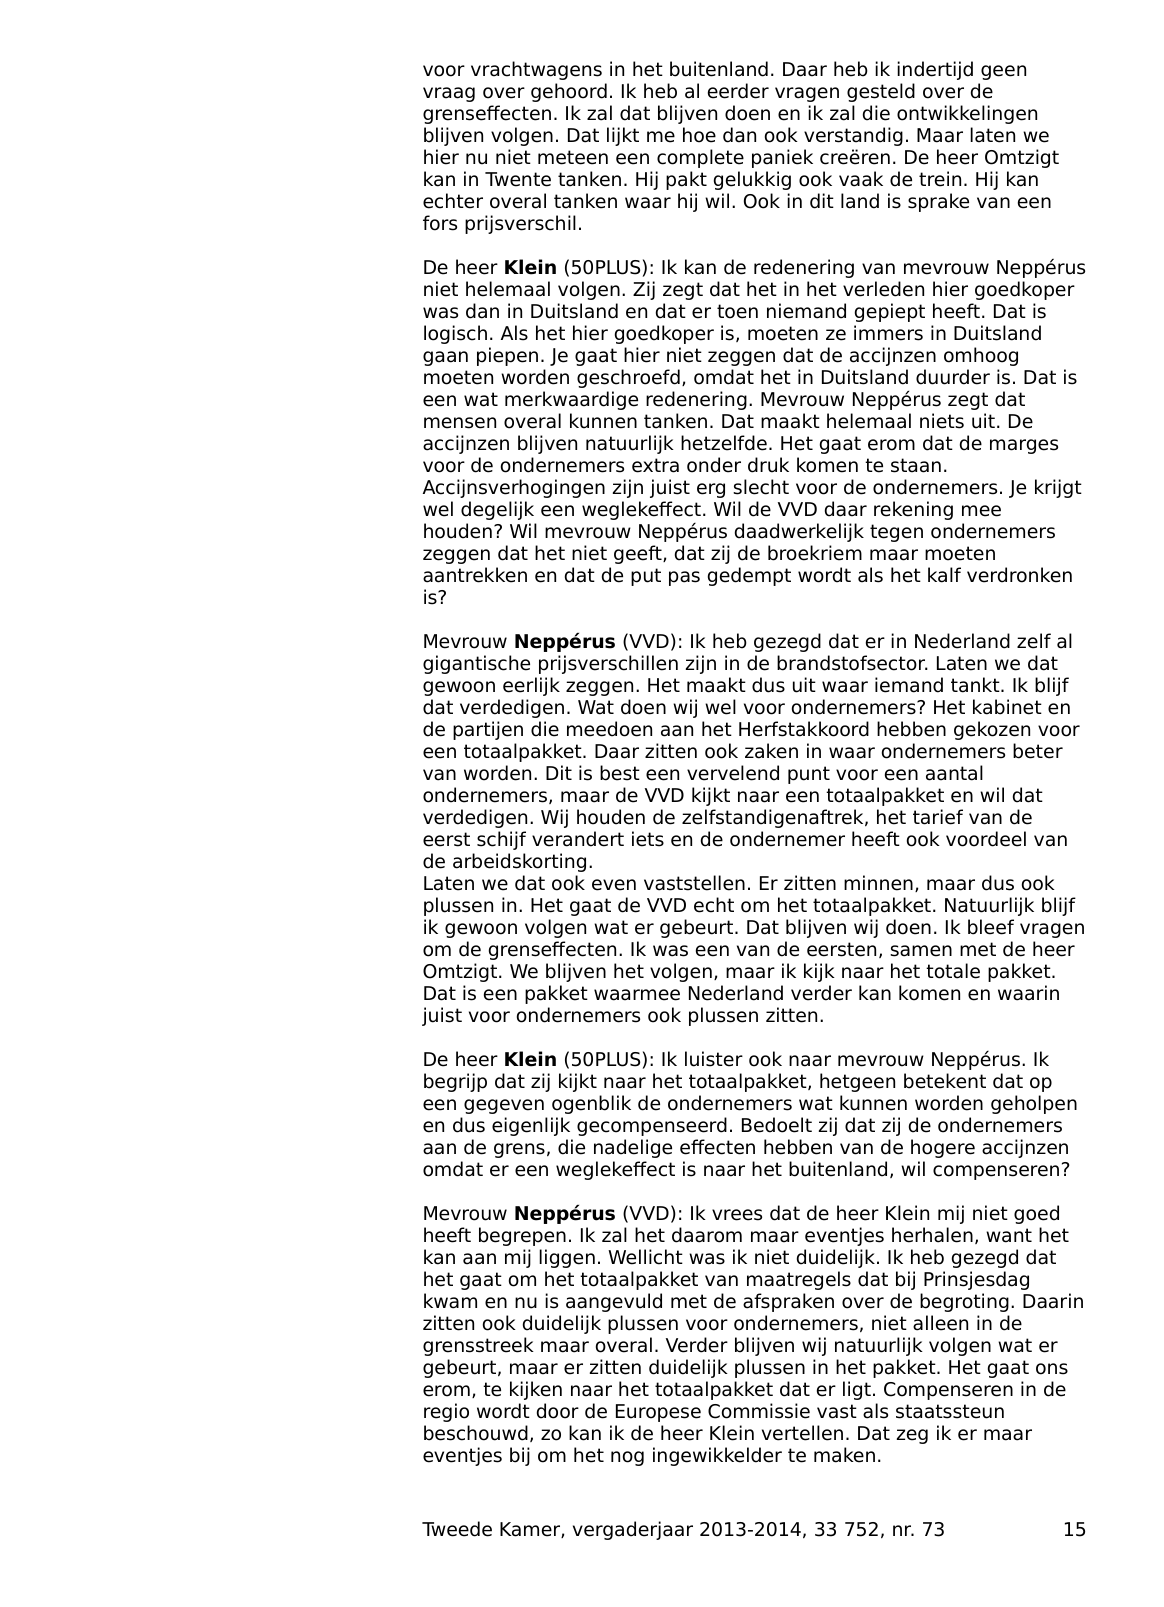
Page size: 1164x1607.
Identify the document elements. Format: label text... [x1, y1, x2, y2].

text voor vrachtwagens in het buitenland. Daar heb ik indertijd geen vraag over gehoord. Ik heb al eerder vragen gesteld over de grenseffecten. Ik zal dat blijven doen en ik zal die ontwikkelingen blijven volgen. Dat lijkt me hoe dan ook verstandig. Maar laten we hier nu niet meteen een complete paniek creëren. De heer Omtzigt kan in Twente tanken. Hij pakt gelukkig ook vaak de trein. Hij kan echter overal tanken waar hij wil. Ook in dit land is sprake van een fors prijsverschil. [422, 59, 1087, 235]
text Laten we dat ook even vaststellen. Er zitten minnen, maar dus ook plussen in. Het gaat de VVD echt om het totaalpakket. Natuurlijk blijf ik gewoon volgen wat er gebeurt. Dat blijven wij doen. Ik bleef vragen om de grenseffecten. Ik was een van de eersten, samen met de heer Omtzigt. We blijven het volgen, maar ik kijk naar het totale pakket. Dat is een pakket waarmee Nederland verder kan komen en waarin juist voor ondernemers ook plussen zitten. [422, 873, 1087, 1027]
text Mevrouw Neppérus (VVD): Ik heb gezegd dat er in Nederland zelf al gigantische prijsverschillen zijn in de brandstofsector. Laten we dat gewoon eerlijk zeggen. Het maakt dus uit waar iemand tankt. Ik blijf dat verdedigen. Wat doen wij wel voor ondernemers? Het kabinet en de partijen die meedoen aan het Herfstakkoord hebben gekozen voor een totaalpakket. Daar zitten ook zaken in waar ondernemers beter van worden. Dit is best een vervelend punt voor een aantal ondernemers, maar de VVD kijkt naar een totaalpakket en wil dat verdedigen. Wij houden de zelfstandigenaftrek, het tarief van de eerst schijf verandert iets en de ondernemer heeft ook voordeel van de arbeidskorting. [422, 631, 1087, 873]
text Mevrouw Neppérus (VVD): Ik vrees dat de heer Klein mij niet goed heeft begrepen. Ik zal het daarom maar eventjes herhalen, want het kan aan mij liggen. Wellicht was ik niet duidelijk. Ik heb gezegd dat het gaat om het totaalpakket van maatregels dat bij Prinsjesdag kwam en nu is aangevuld met de afspraken over de begroting. Daarin zitten ook duidelijk plussen voor ondernemers, niet alleen in de grensstreek maar overal. Verder blijven wij natuurlijk volgen wat er gebeurt, maar er zitten duidelijk plussen in het pakket. Het gaat ons erom, te kijken naar het totaalpakket dat er ligt. Compenseren in de regio wordt door de Europese Commissie vast als staatssteun beschouwd, zo kan ik de heer Klein vertellen. Dat zeg ik er maar eventjes bij om het nog ingewikkelder te maken. [422, 1203, 1087, 1467]
text De heer Klein (50PLUS): Ik kan de redenering van mevrouw Neppérus niet helemaal volgen. Zij zegt dat het in het verleden hier goedkoper was dan in Duitsland en dat er toen niemand gepiept heeft. Dat is logisch. Als het hier goedkoper is, moeten ze immers in Duitsland gaan piepen. Je gaat hier niet zeggen dat de accijnzen omhoog moeten worden geschroefd, omdat het in Duitsland duurder is. Dat is een wat merkwaardige redenering. Mevrouw Neppérus zegt dat mensen overal kunnen tanken. Dat maakt helemaal niets uit. De accijnzen blijven natuurlijk hetzelfde. Het gaat erom dat de marges voor de ondernemers extra onder druk komen te staan. Accijnsverhogingen zijn juist erg slecht voor de ondernemers. Je krijgt wel degelijk een weglekeffect. Wil de VVD daar rekening mee houden? Wil mevrouw Neppérus daadwerkelijk tegen ondernemers zeggen dat het niet geeft, dat zij de broekriem maar moeten aantrekken en dat de put pas gedempt wordt als het kalf verdronken is? [422, 257, 1087, 609]
text De heer Klein (50PLUS): Ik luister ook naar mevrouw Neppérus. Ik begrijp dat zij kijkt naar het totaalpakket, hetgeen betekent dat op een gegeven ogenblik de ondernemers wat kunnen worden geholpen en dus eigenlijk gecompenseerd. Bedoelt zij dat zij de ondernemers aan de grens, die nadelige effecten hebben van de hogere accijnzen omdat er een weglekeffect is naar het buitenland, wil compenseren? [422, 1049, 1087, 1181]
